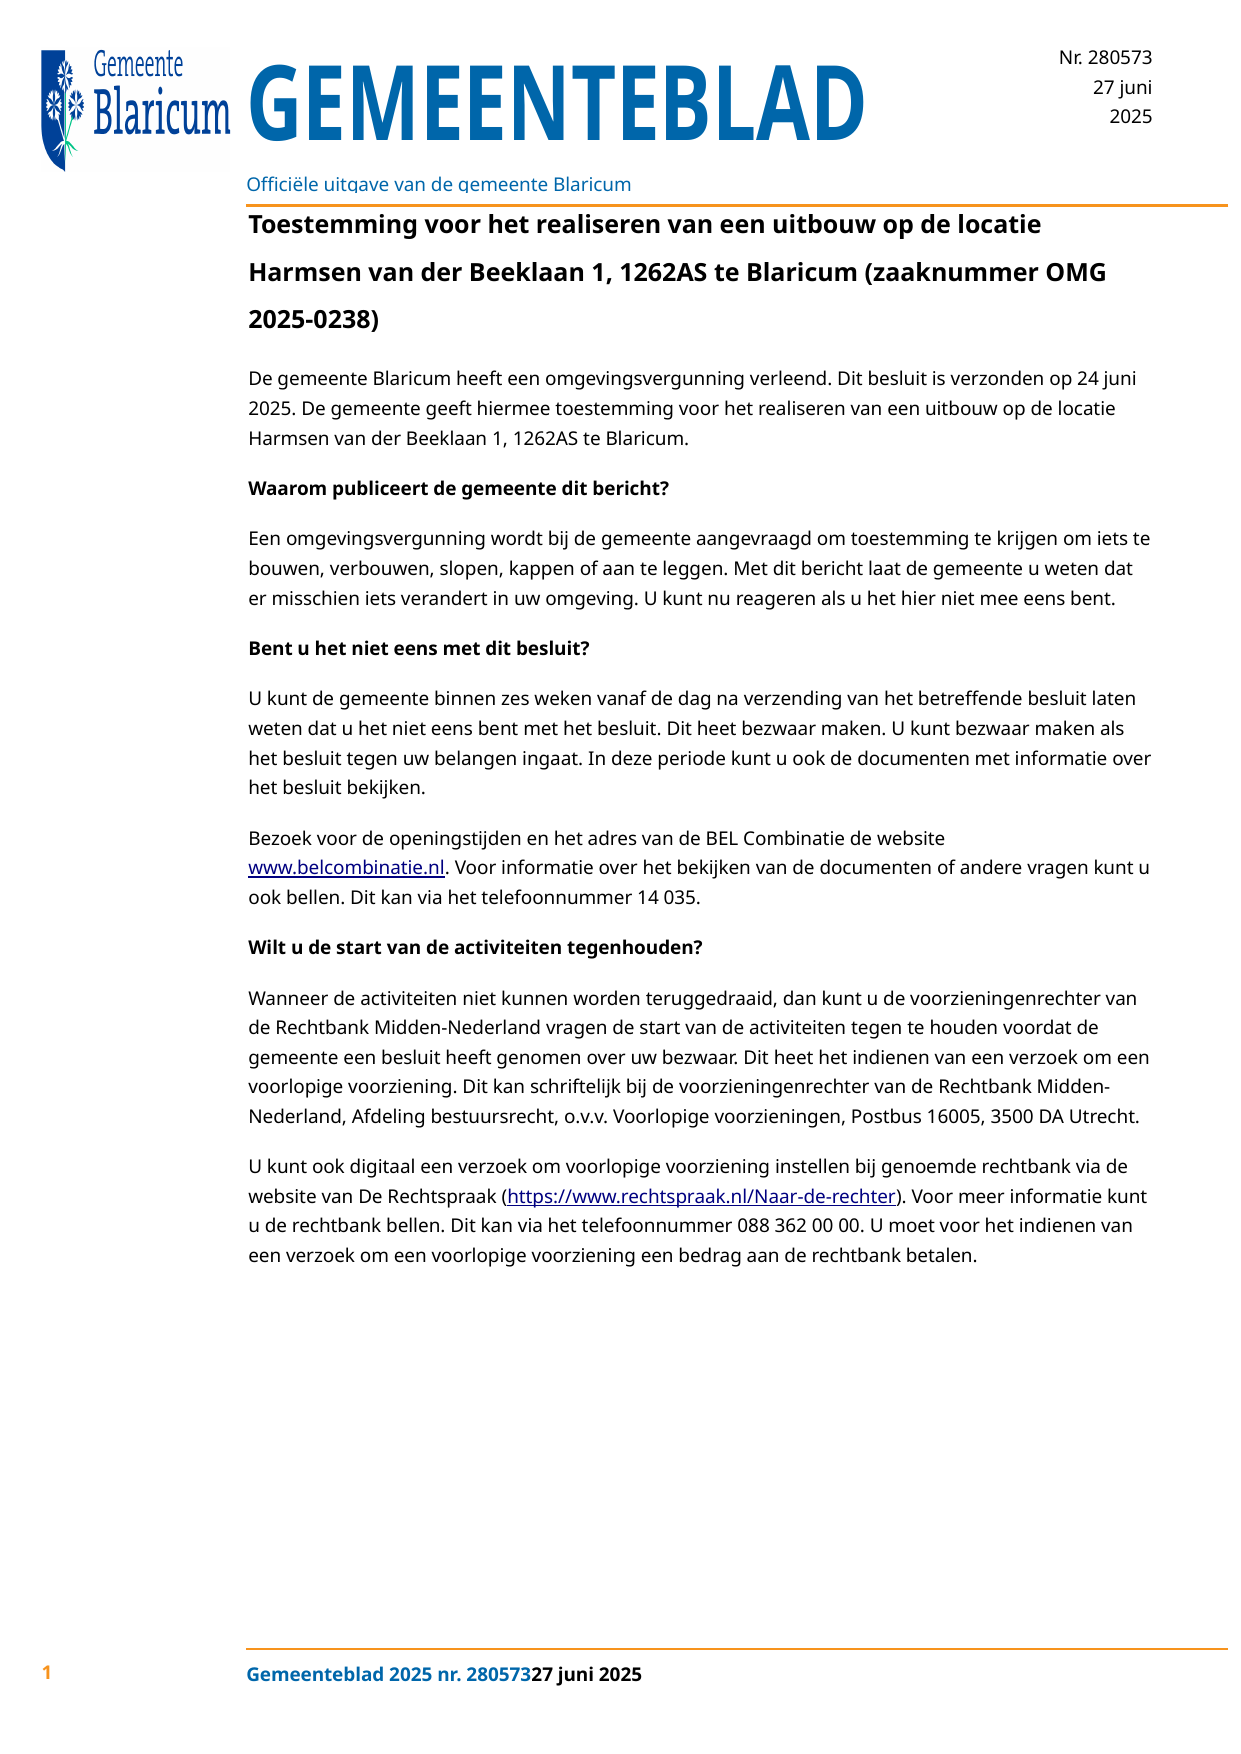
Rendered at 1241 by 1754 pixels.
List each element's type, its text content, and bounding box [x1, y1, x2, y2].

text Wilt u de start van de activiteiten tegenhouden? [248, 934, 1152, 960]
text De gemeente Blaricum heeft een omgevingsvergunning verleend. Dit besluit is verzonden op 24 juni 2025. De gemeente geeft hiermee toestemming voor het realiseren van een uitbouw op de locatie Harmsen van der Beeklaan 1, 1262AS te Blaricum. [248, 366, 1152, 450]
text Een omgevingsvergunning wordt bij de gemeente aangevraagd om toestemming te krijgen om iets te bouwen, verbouwen, slopen, kappen of aan te leggen. Met dit bericht laat de gemeente u weten dat er misschien iets verandert in uw omgeving. U kunt nu reageren als u het hier niet mee eens bent. [248, 526, 1152, 610]
text Wanneer de activiteiten niet kunnen worden teruggedraaid, dan kunt u de voorzieningenrechter van de Rechtbank Midden-Nederland vragen de start van de activiteiten tegen te houden voordat de gemeente een besluit heeft genomen over uw bezwaar. Dit heet het indienen van een verzoek om een voorlopige voorziening. Dit kan schriftelijk bij de voorzieningenrechter van de Rechtbank Midden-Nederland, Afdeling bestuursrecht, o.v.v. Voorlopige voorzieningen, Postbus 16005, 3500 DA Utrecht. [248, 985, 1152, 1129]
picture [41, 47, 231, 172]
text Bent u het niet eens met dit besluit? [248, 635, 1152, 661]
text Toestemming voor het realiseren van een uitbouw op de locatie Harmsen van der Beeklaan 1, 1262AS te Blaricum (zaaknummer OMG 2025-0238) [248, 207, 1152, 336]
text Waarom publiceert de gemeente dit bericht? [248, 475, 1152, 501]
text U kunt de gemeente binnen zes weken vanaf de dag na verzending van het betreffende besluit laten weten dat u het niet eens bent met het besluit. Dit heet bezwaar maken. U kunt bezwaar maken als het besluit tegen uw belangen ingaat. In deze periode kunt u ook de documenten met informatie over het besluit bekijken. [248, 686, 1152, 800]
text Bezoek voor de openingstijden en het adres van de BEL Combinatie de website www.belcombinatie.nl. Voor informatie over het bekijken van de documenten of andere vragen kunt u ook bellen. Dit kan via het telefoonnummer 14 035. [248, 825, 1152, 909]
text U kunt ook digitaal een verzoek om voorlopige voorziening instellen bij genoemde rechtbank via de website van De Rechtspraak (https://www.rechtspraak.nl/Naar-de-rechter). Voor meer informatie kunt u de rechtbank bellen. Dit kan via het telefoonnummer 088 362 00 00. U moet voor het indienen van een verzoek om een voorlopige voorziening een bedrag aan de rechtbank betalen. [248, 1153, 1152, 1268]
